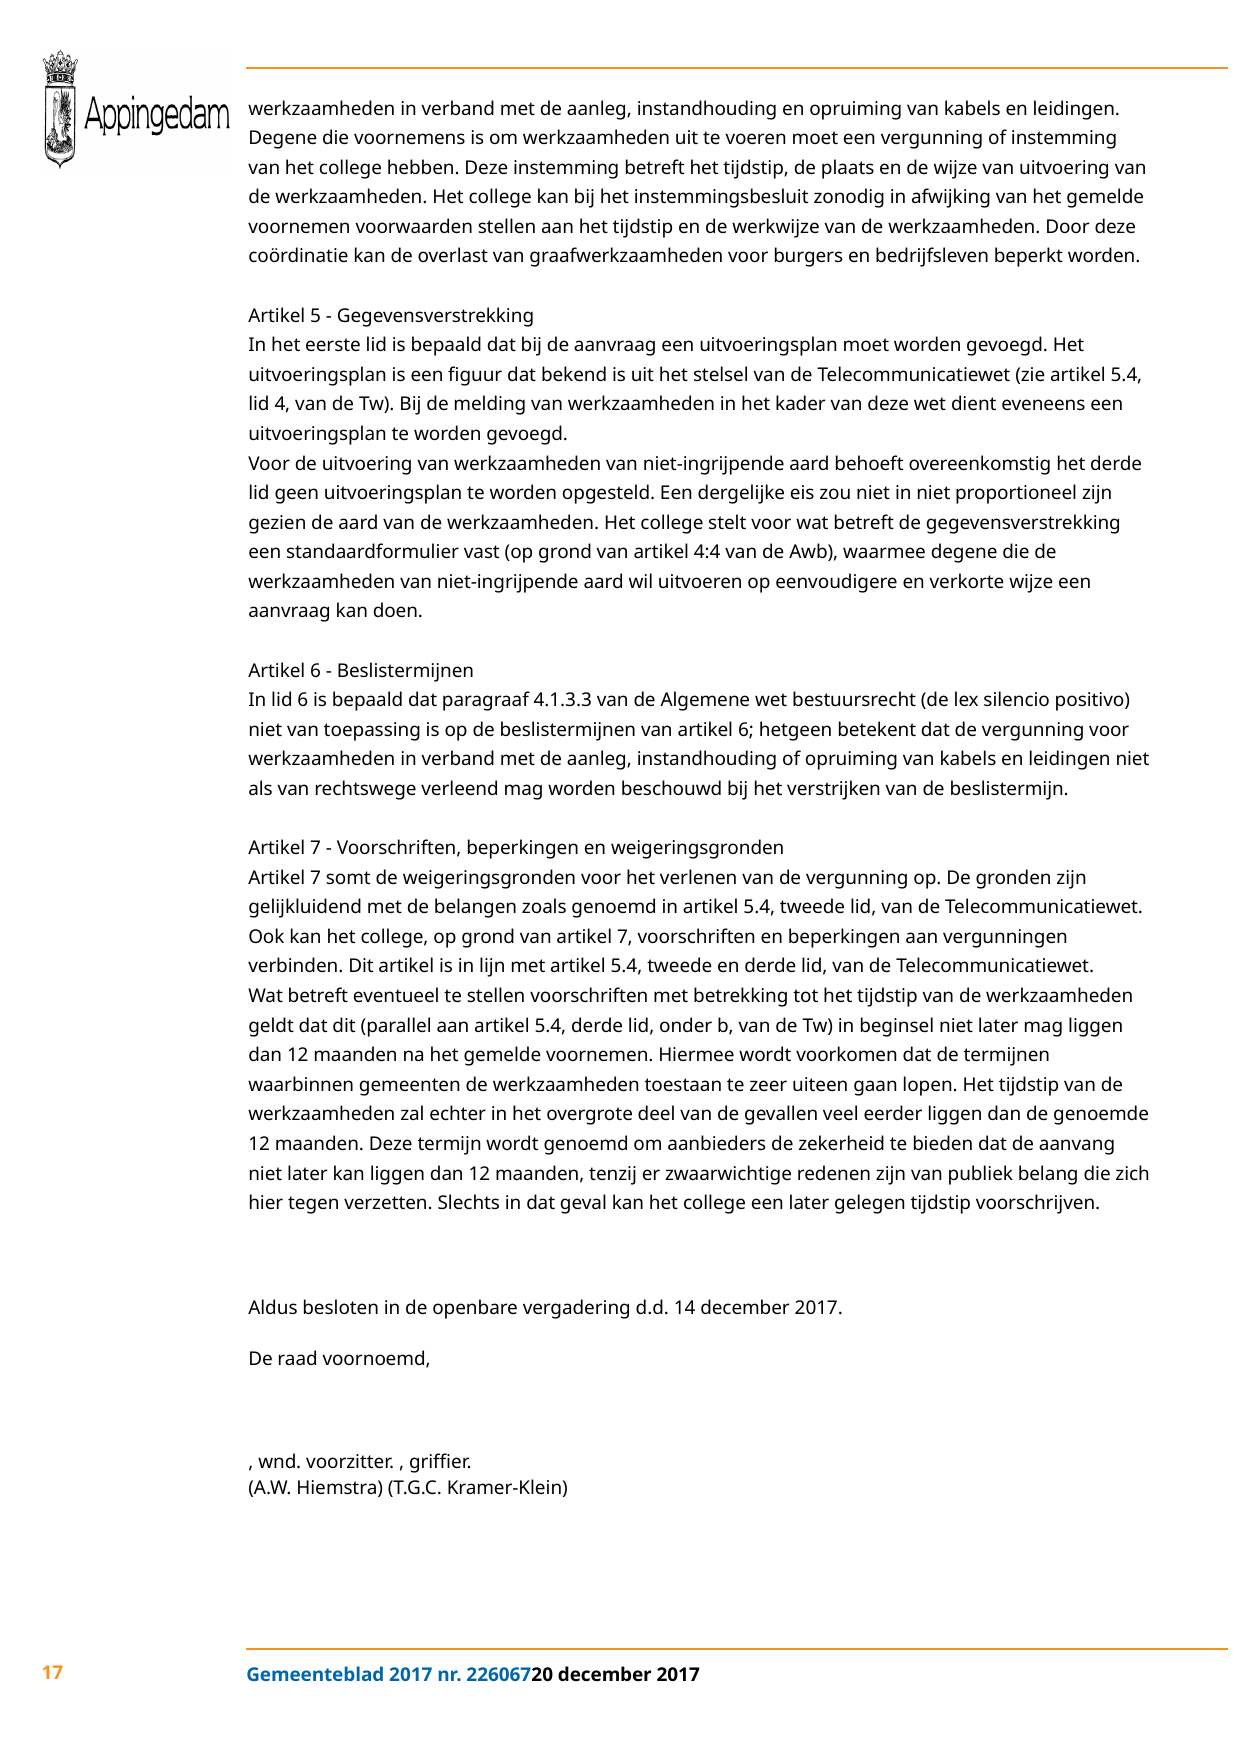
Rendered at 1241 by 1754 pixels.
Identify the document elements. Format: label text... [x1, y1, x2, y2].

text In lid 6 is bepaald dat paragraaf 4.1.3.3 van de Algemene wet bestuursrecht (de lex silencio positivo) niet van toepassing is op de beslistermijnen van artikel 6; hetgeen betekent dat de vergunning voor werkzaamheden in verband met de aanleg, instandhouding of opruiming van kabels en leidingen niet als van rechtswege verleend mag worden beschouwd bij het verstrijken van de beslistermijn. [248, 686, 1152, 801]
text Artikel 7 - Voorschriften, beperkingen en weigeringsgronden [248, 834, 1152, 860]
text Artikel 5 - Gegevensverstrekking [248, 302, 1152, 328]
text Artikel 6 - Beslistermijnen [248, 657, 1152, 683]
text In het eerste lid is bepaald dat bij de aanvraag een uitvoeringsplan moet worden gevoegd. Het uitvoeringsplan is een figuur dat bekend is uit het stelsel van de Telecommunicatiewet (zie artikel 5.4, lid 4, van de Tw). Bij de melding van werkzaamheden in het kader van deze wet dient eveneens een uitvoeringsplan te worden gevoegd. [248, 331, 1152, 446]
text werkzaamheden in verband met de aanleg, instandhouding en opruiming van kabels en leidingen. Degene die voornemens is om werkzaamheden uit te voeren moet een vergunning of instemming van het college hebben. Deze instemming betreft het tijdstip, de plaats en de wijze van uitvoering van de werkzaamheden. Het college kan bij het instemmingsbesluit zonodig in afwijking van het gemelde voornemen voorwaarden stellen aan het tijdstip en de werkwijze van de werkzaamheden. Door deze coördinatie kan de overlast van graafwerkzaamheden voor burgers en bedrijfsleven beperkt worden. [248, 95, 1152, 268]
text Voor de uitvoering van werkzaamheden van niet-ingrijpende aard behoeft overeenkomstig het derde lid geen uitvoeringsplan te worden opgesteld. Een dergelijke eis zou niet in niet proportioneel zijn gezien de aard van de werkzaamheden. Het college stelt voor wat betreft de gegevensverstrekking een standaardformulier vast (op grond van artikel 4:4 van de Awb), waarmee degene die de werkzaamheden van niet-ingrijpende aard wil uitvoeren op eenvoudigere en verkorte wijze een aanvraag kan doen. [248, 450, 1152, 623]
text Artikel 7 somt de weigeringsgronden voor het verlenen van de vergunning op. De gronden zijn gelijkluidend met de belangen zoals genoemd in artikel 5.4, tweede lid, van de Telecommunicatiewet. Ook kan het college, op grond van artikel 7, voorschriften en beperkingen aan vergunningen verbinden. Dit artikel is in lijn met artikel 5.4, tweede en derde lid, van de Telecommunicatiewet. [248, 864, 1152, 978]
text De raad voornoemd, [248, 1346, 1152, 1371]
text Aldus besloten in de openbare vergadering d.d. 14 december 2017. [248, 1294, 1152, 1320]
text , wnd. voorzitter. , griffier. [248, 1448, 1152, 1474]
picture [41, 47, 231, 172]
text Wat betreft eventueel te stellen voorschriften met betrekking tot het tijdstip van de werkzaamheden geldt dat dit (parallel aan artikel 5.4, derde lid, onder b, van de Tw) in beginsel niet later mag liggen dan 12 maanden na het gemelde voornemen. Hiermee wordt voorkomen dat de termijnen waarbinnen gemeenten de werkzaamheden toestaan te zeer uiteen gaan lopen. Het tijdstip van de werkzaamheden zal echter in het overgrote deel van de gevallen veel eerder liggen dan de genoemde 12 maanden. Deze termijn wordt genoemd om aanbieders de zekerheid te bieden dat de aanvang niet later kan liggen dan 12 maanden, tenzij er zwaarwichtige redenen zijn van publiek belang die zich hier tegen verzetten. Slechts in dat geval kan het college een later gelegen tijdstip voorschrijven. [248, 982, 1152, 1215]
text (A.W. Hiemstra) (T.G.C. Kramer-Klein) [248, 1474, 1152, 1500]
